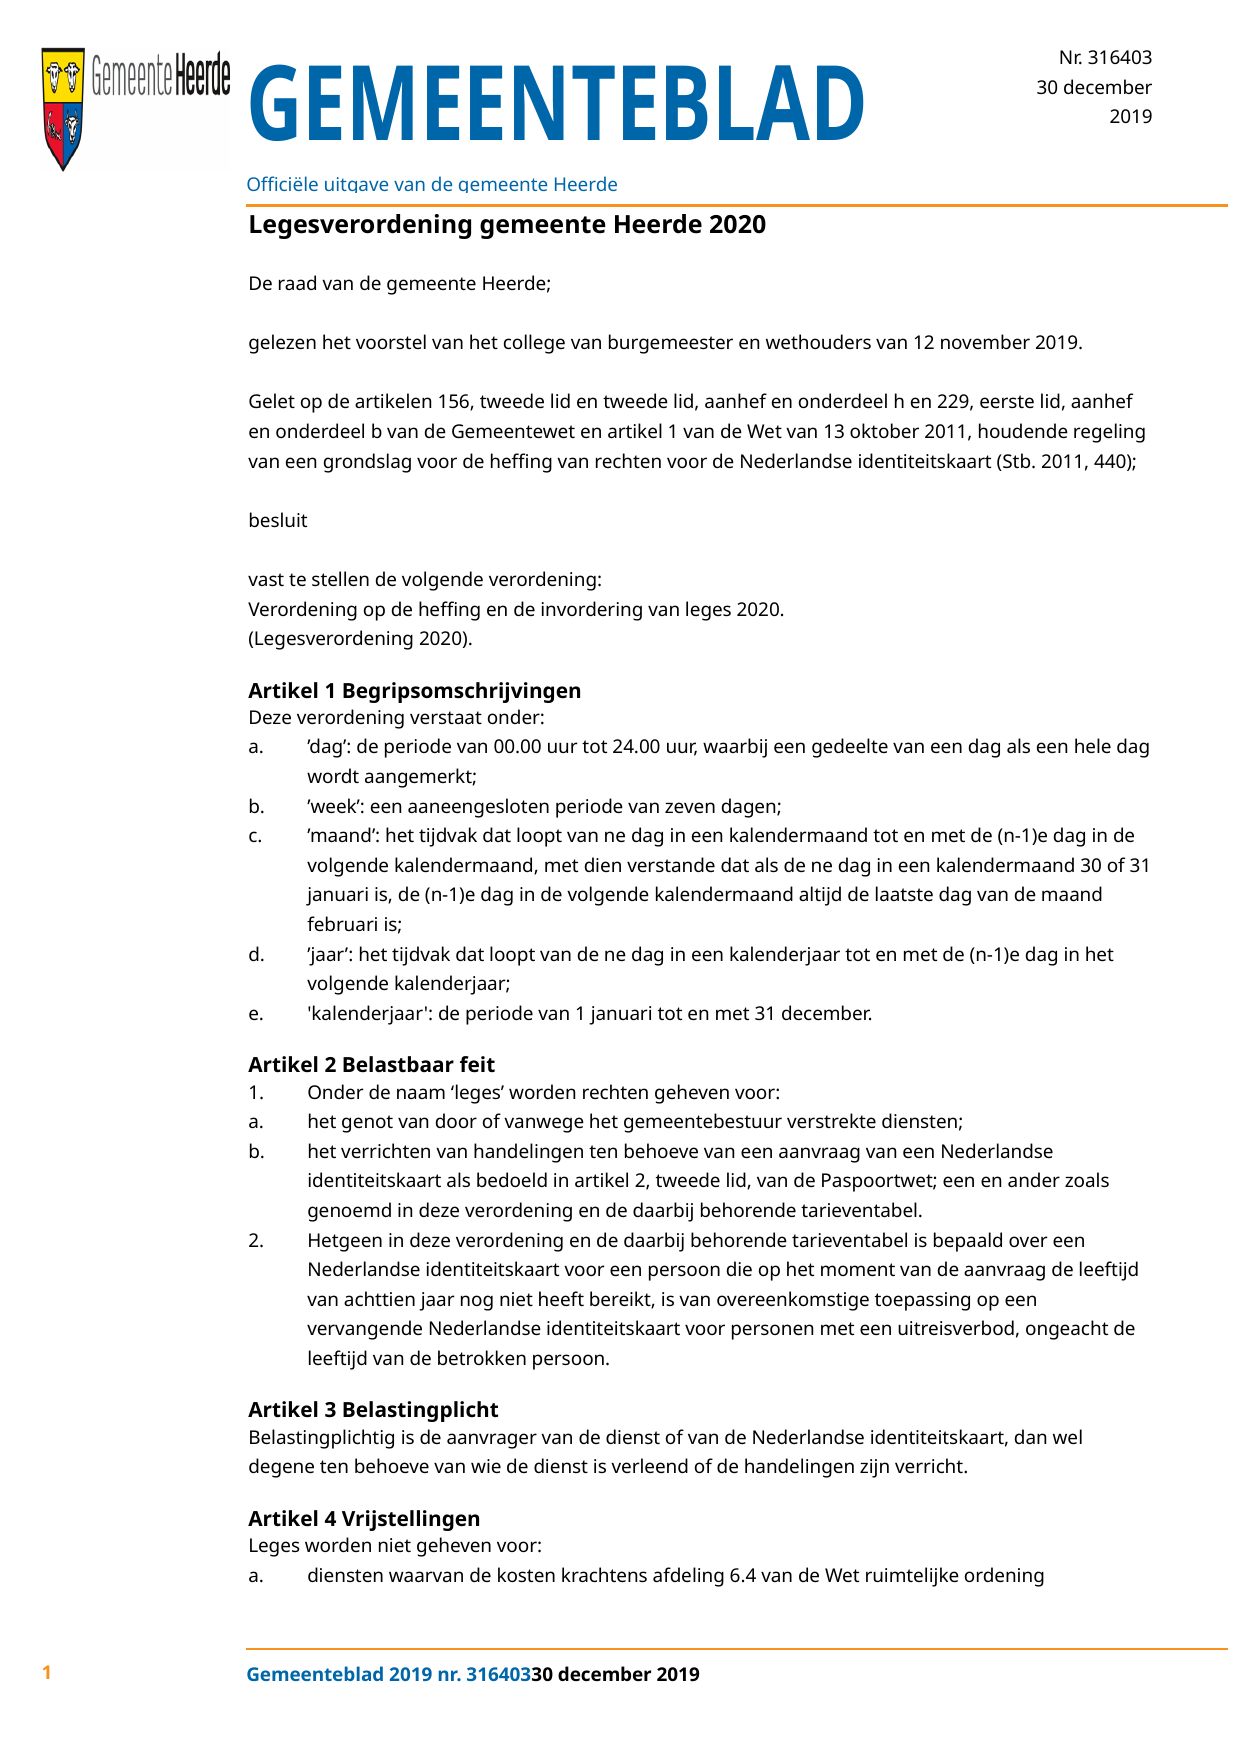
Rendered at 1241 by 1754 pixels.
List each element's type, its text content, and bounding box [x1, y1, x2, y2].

text Artikel 1 Begripsomschrijvingen [248, 676, 1152, 704]
text Gelet op de artikelen 156, tweede lid en tweede lid, aanhef en onderdeel h en 229, eerste lid, aanhef en onderdeel b van de Gemeentewet en artikel 1 van de Wet van 13 oktober 2011, houdende regeling van een grondslag voor de heffing van rechten voor de Nederlandse identiteitskaart (Stb. 2011, 440); [248, 389, 1152, 473]
list ’dag’: de periode van 00.00 uur tot 24.00 uur, waarbij een gedeelte van een dag als een hele dag wordt aangemerkt; [248, 734, 1152, 789]
list Onder de naam ‘leges’ worden rechten geheven voor: [248, 1079, 1152, 1104]
picture [41, 47, 231, 172]
text Artikel 3 Belastingplicht [248, 1396, 1152, 1424]
text De raad van de gemeente Heerde; [248, 270, 1152, 296]
text Leges worden niet geheven voor: [248, 1532, 1152, 1558]
list ’maand’: het tijdvak dat loopt van ne dag in een kalendermaand tot en met de (n-1)e dag in de volgende kalendermaand, met dien verstande dat als de ne dag in een kalendermaand 30 of 31 januari is, de (n-1)e dag in de volgende kalendermaand altijd de laatste dag van de maand februari is; [248, 822, 1152, 937]
list 'kalenderjaar': de periode van 1 januari tot en met 31 december. [248, 1000, 1152, 1026]
text gelezen het voorstel van het college van burgemeester en wethouders van 12 november 2019. [248, 329, 1152, 355]
text (Legesverordening 2020). [248, 625, 1152, 651]
text Deze verordening verstaat onder: [248, 704, 1152, 730]
text besluit [248, 507, 1152, 533]
text Verordening op de heffing en de invordering van leges 2020. [248, 596, 1152, 621]
text vast te stellen de volgende verordening: [248, 566, 1152, 592]
list diensten waarvan de kosten krachtens afdeling 6.4 van de Wet ruimtelijke ordening [248, 1562, 1152, 1588]
list Hetgeen in deze verordening en de daarbij behorende tarieventabel is bepaald over een Nederlandse identiteitskaart voor een persoon die op het moment van de aanvraag de leeftijd van achttien jaar nog niet heeft bereikt, is van overeenkomstige toepassing op een vervangende Nederlandse identiteitskaart voor personen met een uitreisverbod, ongeacht de leeftijd van de betrokken persoon. [248, 1227, 1152, 1371]
text Artikel 2 Belastbaar feit [248, 1050, 1152, 1079]
list het verrichten van handelingen ten behoeve van een aanvraag van een Nederlandse identiteitskaart als bedoeld in artikel 2, tweede lid, van de Paspoortwet; een en ander zoals genoemd in deze verordening en de daarbij behorende tarieventabel. [248, 1138, 1152, 1223]
list ’jaar’: het tijdvak dat loopt van de ne dag in een kalenderjaar tot en met de (n-1)e dag in het volgende kalenderjaar; [248, 941, 1152, 996]
text Artikel 4 Vrijstellingen [248, 1504, 1152, 1532]
list ’week’: een aaneengesloten periode van zeven dagen; [248, 793, 1152, 819]
list het genot van door of vanwege het gemeentebestuur verstrekte diensten; [248, 1108, 1152, 1134]
text Belastingplichtig is de aanvrager van de dienst of van de Nederlandse identiteitskaart, dan wel degene ten behoeve van wie de dienst is verleend of de handelingen zijn verricht. [248, 1424, 1152, 1479]
text Legesverordening gemeente Heerde 2020 [248, 207, 1152, 241]
